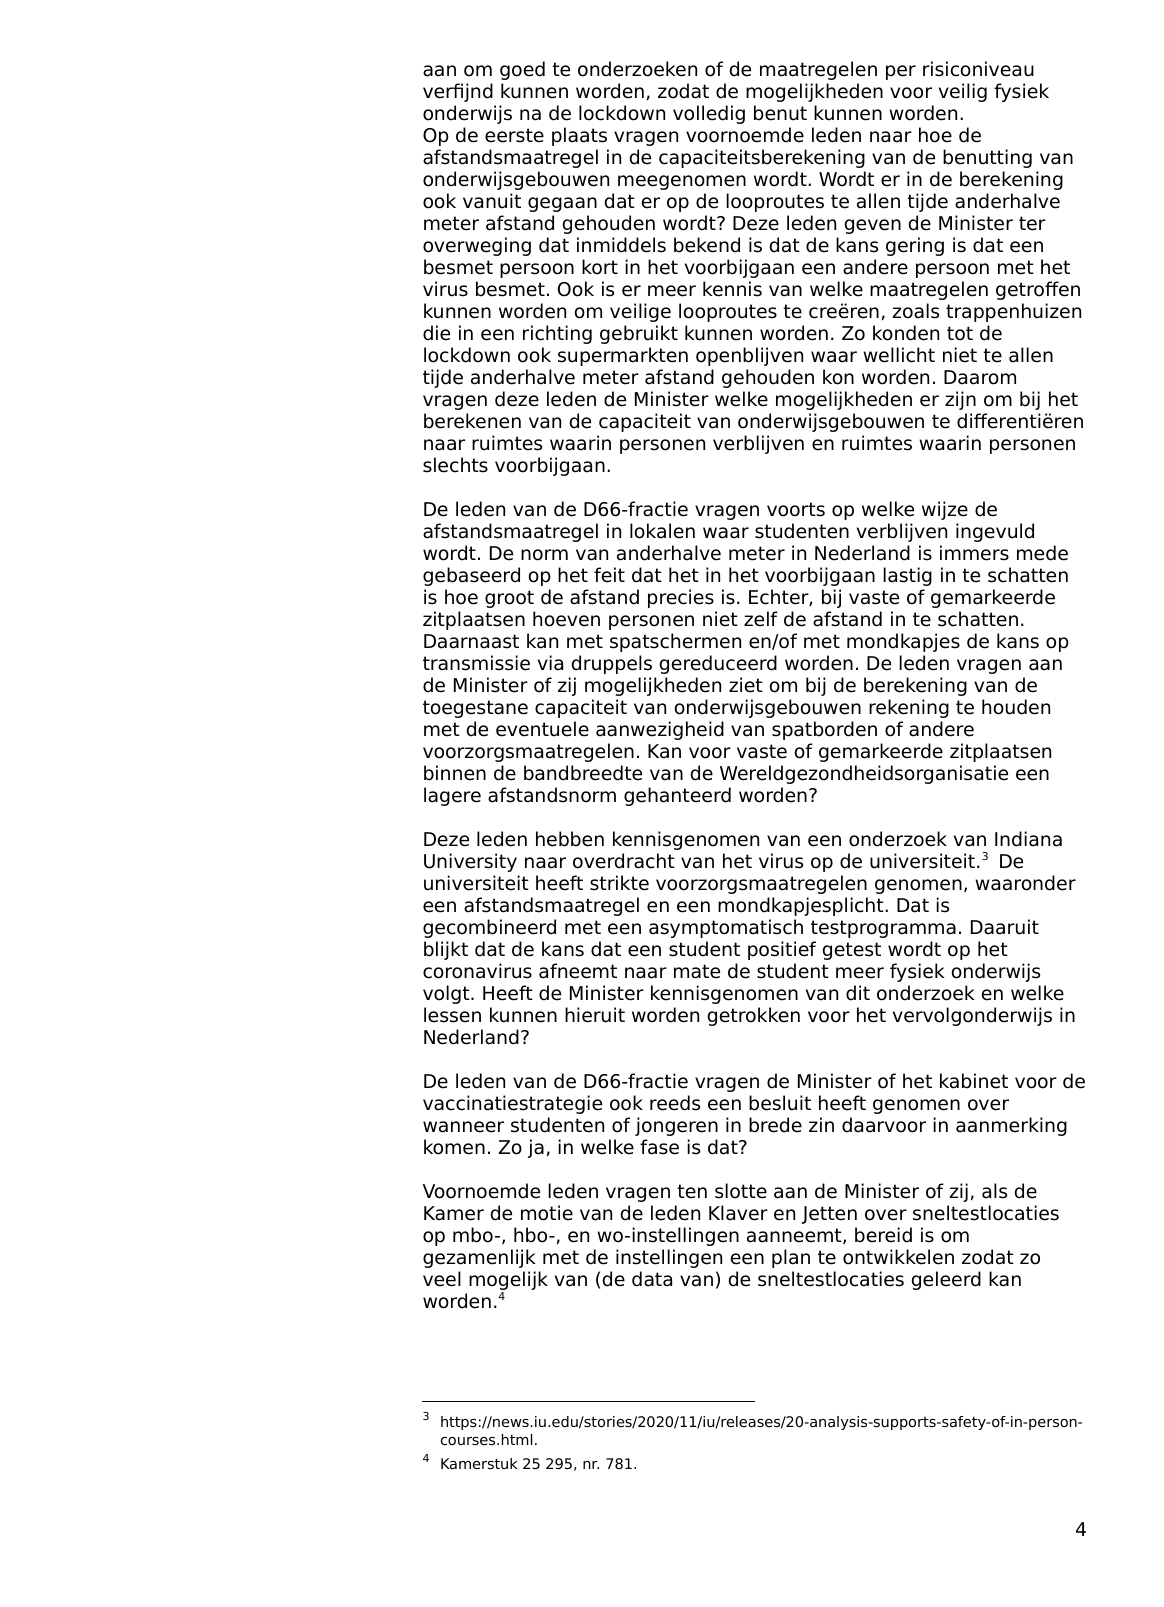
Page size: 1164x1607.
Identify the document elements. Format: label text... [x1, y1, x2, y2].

text De leden van de D66-fractie vragen voorts op welke wijze de afstandsmaatregel in lokalen waar studenten verblijven ingevuld wordt. De norm van anderhalve meter in Nederland is immers mede gebaseerd op het feit dat het in het voorbijgaan lastig in te schatten is hoe groot de afstand precies is. Echter, bij vaste of gemarkeerde zitplaatsen hoeven personen niet zelf de afstand in te schatten. Daarnaast kan met spatschermen en/of met mondkapjes de kans op transmissie via druppels gereduceerd worden. De leden vragen aan de Minister of zij mogelijkheden ziet om bij de berekening van de toegestane capaciteit van onderwijsgebouwen rekening te houden met de eventuele aanwezigheid van spatborden of andere voorzorgsmaatregelen. Kan voor vaste of gemarkeerde zitplaatsen binnen de bandbreedte van de Wereldgezondheidsorganisatie een lagere afstandsnorm gehanteerd worden? [422, 499, 1087, 807]
text https://news.iu.edu/stories/2020/11/iu/releases/20-analysis-supports-safety-of-in-person-courses.html. [422, 1410, 1087, 1449]
text Kamerstuk 25 295, nr. 781. [422, 1452, 1087, 1474]
text Deze leden hebben kennisgenomen van een onderzoek van Indiana University naar overdracht van het virus op de universiteit. De universiteit heeft strikte voorzorgsmaatregelen genomen, waaronder een afstandsmaatregel en een mondkapjesplicht. Dat is gecombineerd met een asymptomatisch testprogramma. Daaruit blijkt dat de kans dat een student positief getest wordt op het coronavirus afneemt naar mate de student meer fysiek onderwijs volgt. Heeft de Minister kennisgenomen van dit onderzoek en welke lessen kunnen hieruit worden getrokken voor het vervolgonderwijs in Nederland? [422, 829, 1087, 1048]
text Voornoemde leden vragen ten slotte aan de Minister of zij, als de Kamer de motie van de leden Klaver en Jetten over sneltestlocaties op mbo-, hbo-, en wo-instellingen aanneemt, bereid is om gezamenlijk met de instellingen een plan te ontwikkelen zodat zo veel mogelijk van (de data van) de sneltestlocaties geleerd kan worden. [422, 1181, 1087, 1313]
text De leden van de D66-fractie vragen de Minister of het kabinet voor de vaccinatiestrategie ook reeds een besluit heeft genomen over wanneer studenten of jongeren in brede zin daarvoor in aanmerking komen. Zo ja, in welke fase is dat? [422, 1071, 1087, 1159]
text aan om goed te onderzoeken of de maatregelen per risiconiveau verfijnd kunnen worden, zodat de mogelijkheden voor veilig fysiek onderwijs na de lockdown volledig benut kunnen worden. [422, 59, 1087, 125]
text Op de eerste plaats vragen voornoemde leden naar hoe de afstandsmaatregel in de capaciteitsberekening van de benutting van onderwijsgebouwen meegenomen wordt. Wordt er in de berekening ook vanuit gegaan dat er op de looproutes te allen tijde anderhalve meter afstand gehouden wordt? Deze leden geven de Minister ter overweging dat inmiddels bekend is dat de kans gering is dat een besmet persoon kort in het voorbijgaan een andere persoon met het virus besmet. Ook is er meer kennis van welke maatregelen getroffen kunnen worden om veilige looproutes te creëren, zoals trappenhuizen die in een richting gebruikt kunnen worden. Zo konden tot de lockdown ook supermarkten openblijven waar wellicht niet te allen tijde anderhalve meter afstand gehouden kon worden. Daarom vragen deze leden de Minister welke mogelijkheden er zijn om bij het berekenen van de capaciteit van onderwijsgebouwen te differentiëren naar ruimtes waarin personen verblijven en ruimtes waarin personen slechts voorbijgaan. [422, 125, 1087, 477]
